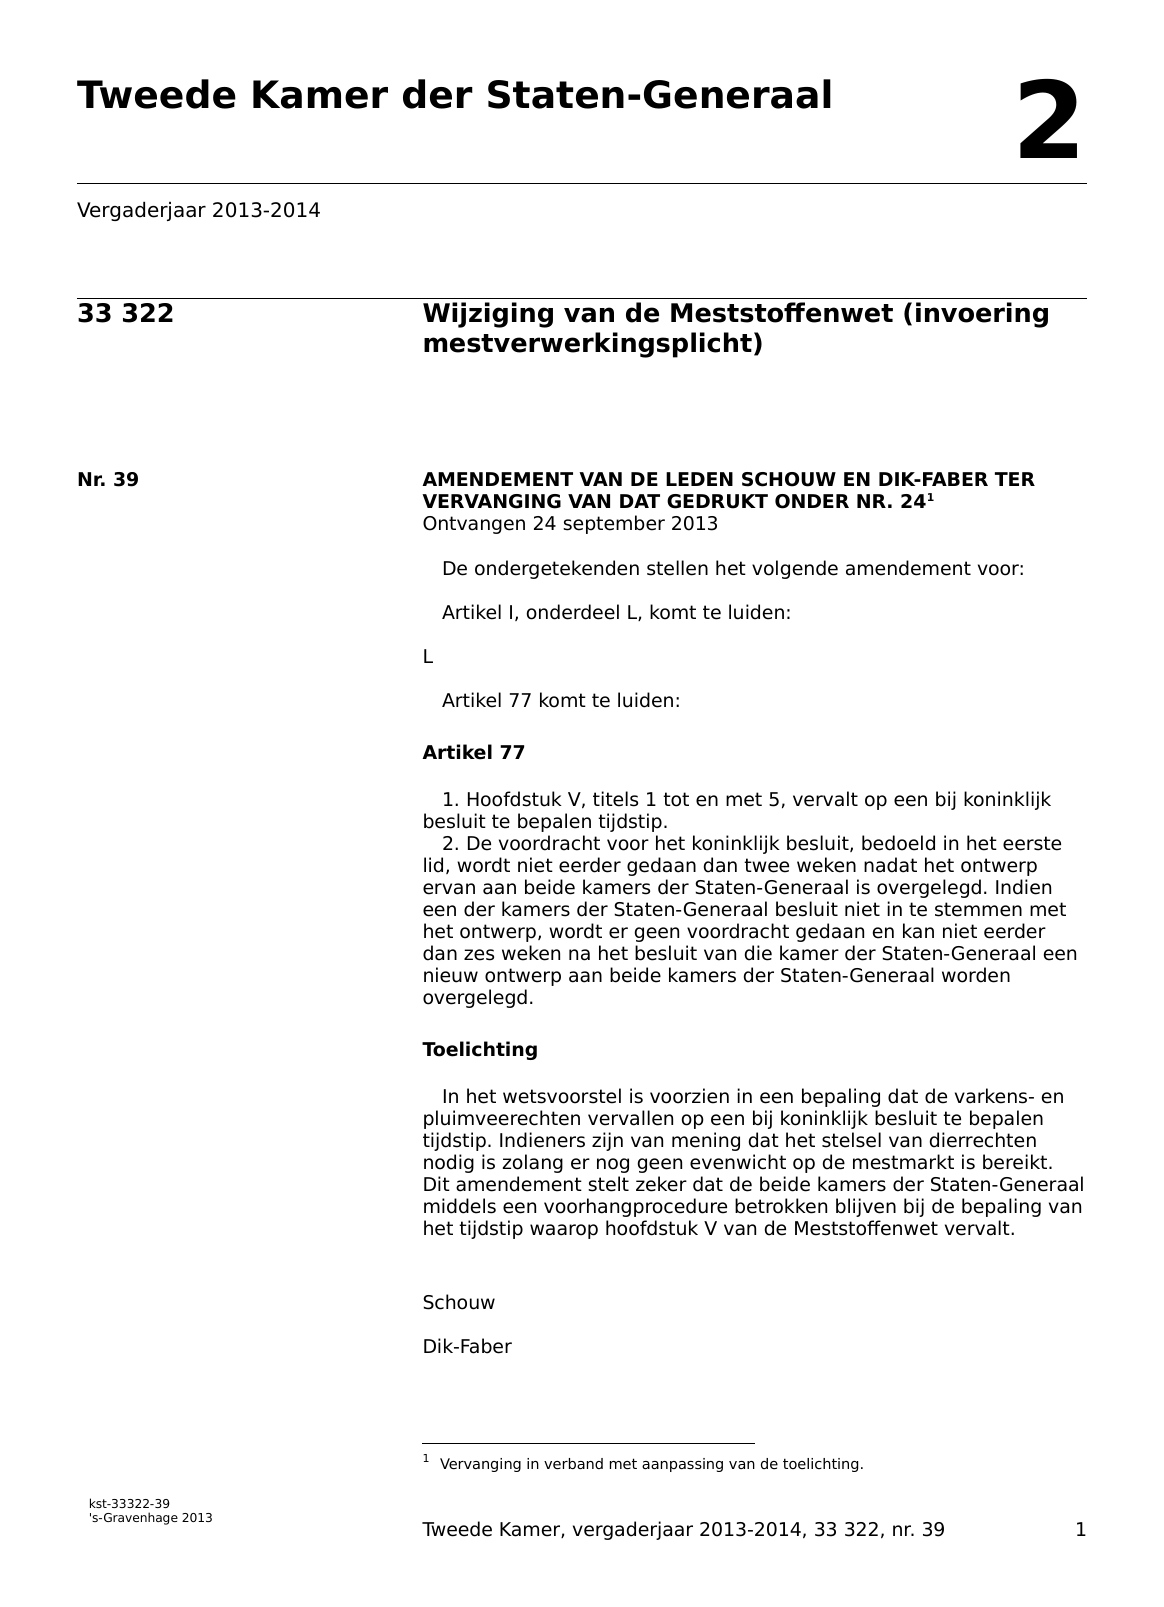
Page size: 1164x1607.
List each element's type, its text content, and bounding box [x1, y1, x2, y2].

table_header Tweede Kamer der Staten-Generaal [77, 59, 886, 183]
text L [422, 646, 1087, 668]
text Artikel 77 komt te luiden: [422, 690, 1087, 712]
text Vervanging in verband met aanpassing van de toelichting. [422, 1452, 1087, 1474]
text Ontvangen 24 september 2013 [422, 513, 1087, 535]
text Artikel I, onderdeel L, komt te luiden: [422, 602, 1087, 624]
subtitle Nr. 39 AMENDEMENT VAN DE LEDEN SCHOUW EN DIK-FABER TER VERVANGING VAN DAT GEDRUKT ONDER NR. 24 [77, 469, 1087, 513]
table_header 2 [886, 59, 1087, 183]
text De ondergetekenden stellen het volgende amendement voor: [422, 557, 1087, 579]
text 's-Gravenhage 2013 [88, 1511, 323, 1525]
text 2. De voordracht voor het koninklijk besluit, bedoeld in het eerste lid, wordt niet eerder gedaan dan twee weken nadat het ontwerp ervan aan beide kamers der Staten-Generaal is overgelegd. Indien een der kamers der Staten-Generaal besluit niet in te stemmen met het ontwerp, wordt er geen voordracht gedaan en kan niet eerder dan zes weken na het besluit van die kamer der Staten-Generaal een nieuw ontwerp aan beide kamers der Staten-Generaal worden overgelegd. [422, 833, 1087, 1009]
text 1. Hoofdstuk V, titels 1 tot en met 5, vervalt op een bij koninklijk besluit te bepalen tijdstip. [422, 789, 1087, 833]
subtitle Toelichting [422, 1039, 1087, 1061]
text Schouw Dik-Faber [422, 1269, 1087, 1357]
text kst-33322-39 [88, 1497, 323, 1511]
subtitle Artikel 77 [422, 742, 1087, 764]
text In het wetsvoorstel is voorzien in een bepaling dat de varkens- en pluimveerechten vervallen op een bij koninklijk besluit te bepalen tijdstip. Indieners zijn van mening dat het stelsel van dierrechten nodig is zolang er nog geen evenwicht op de mestmarkt is bereikt. Dit amendement stelt zeker dat de beide kamers der Staten-Generaal middels een voorhangprocedure betrokken blijven bij de bepaling van het tijdstip waarop hoofdstuk V van de Meststoffenwet vervalt. [422, 1086, 1087, 1239]
subtitle 33 322 Wijziging van de Meststoffenwet (invoering mestverwerkingsplicht) [77, 299, 1087, 358]
table_cell Vergaderjaar 2013-2014 [77, 184, 1087, 298]
